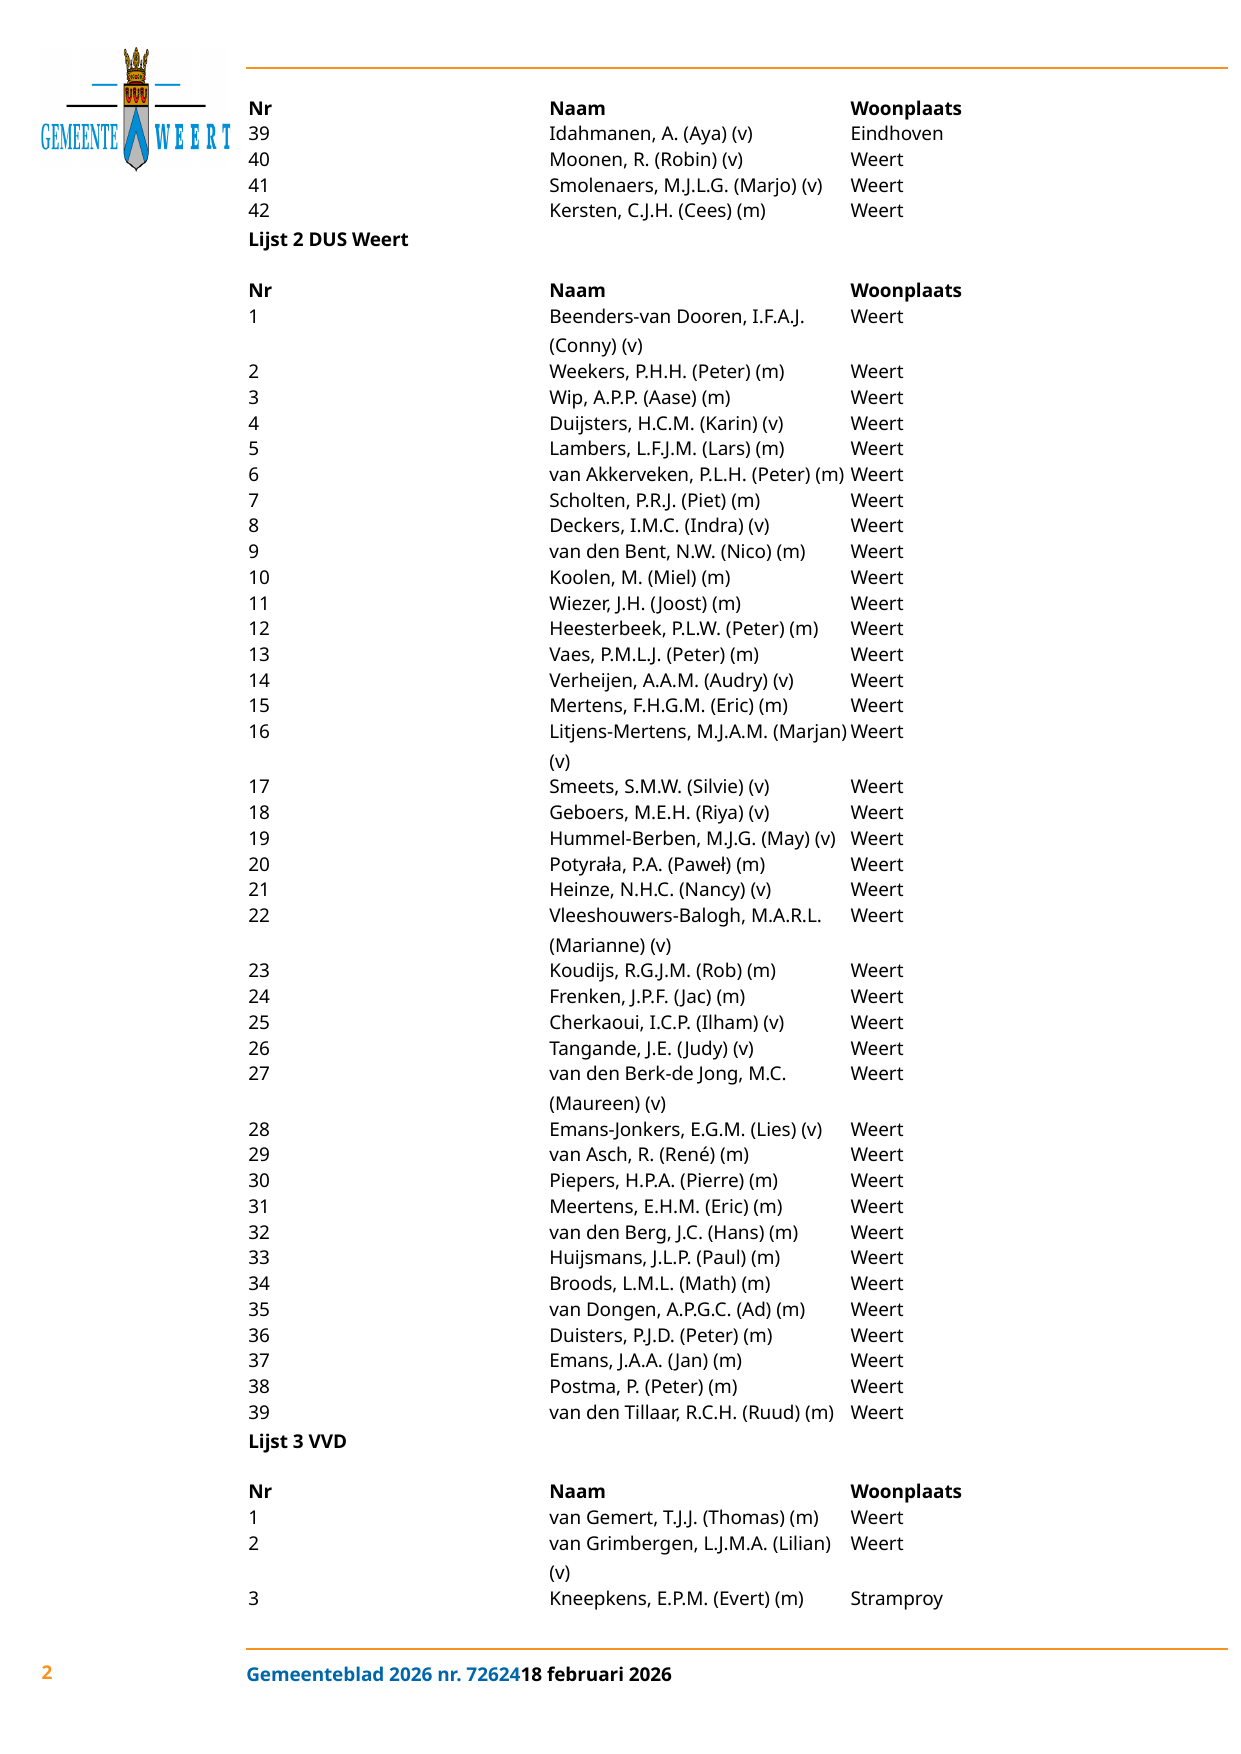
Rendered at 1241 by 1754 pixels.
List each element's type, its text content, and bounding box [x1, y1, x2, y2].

table_header Naam [549, 1479, 850, 1504]
table_cell Weert [850, 1399, 1152, 1425]
table_cell Weert [850, 1296, 1152, 1322]
table_cell van Asch, R. (René) (m) [549, 1142, 850, 1167]
table_cell van Gemert, T.J.J. (Thomas) (m) [549, 1504, 850, 1530]
table_cell Cherkaoui, I.C.P. (Ilham) (v) [549, 1009, 850, 1035]
table_cell van Dongen, A.P.G.C. (Ad) (m) [549, 1296, 850, 1322]
table_cell Duijsters, H.C.M. (Karin) (v) [549, 410, 850, 435]
table_cell 42 [248, 198, 549, 223]
table_cell Weert [850, 590, 1152, 616]
table_cell 22 [248, 903, 549, 958]
table_header Naam [549, 95, 850, 121]
table_cell Broods, L.M.L. (Math) (m) [549, 1270, 850, 1296]
table_cell Weert [850, 1504, 1152, 1530]
table_header Woonplaats [850, 277, 1152, 303]
table_cell 8 [248, 513, 549, 538]
table_cell Weert [850, 1373, 1152, 1399]
table_cell Weert [850, 1035, 1152, 1061]
table_cell Weekers, P.H.H. (Peter) (m) [549, 358, 850, 384]
table_cell Weert [850, 1193, 1152, 1219]
table_cell Weert [850, 172, 1152, 198]
table_cell 31 [248, 1193, 549, 1219]
table_cell Smeets, S.M.W. (Silvie) (v) [549, 774, 850, 799]
table_cell Weert [850, 146, 1152, 172]
table_cell Wip, A.P.P. (Aase) (m) [549, 384, 850, 410]
table_cell 39 [248, 121, 549, 146]
table_cell 11 [248, 590, 549, 616]
table_cell Lambers, L.F.J.M. (Lars) (m) [549, 435, 850, 461]
table_cell 40 [248, 146, 549, 172]
table_cell Eindhoven [850, 121, 1152, 146]
table_cell Heinze, N.H.C. (Nancy) (v) [549, 877, 850, 902]
table_cell van den Berg, J.C. (Hans) (m) [549, 1219, 850, 1244]
table_cell van Grimbergen, L.J.M.A. (Lilian) (v) [549, 1530, 850, 1585]
table_cell 23 [248, 958, 549, 983]
table_cell 9 [248, 538, 549, 564]
table_cell 10 [248, 564, 549, 590]
table_cell Weert [850, 1245, 1152, 1270]
table_cell Weert [850, 1116, 1152, 1142]
table_cell 13 [248, 641, 549, 667]
table_cell Litjens-Mertens, M.J.A.M. (Marjan) (v) [549, 719, 850, 774]
table_cell Weert [850, 877, 1152, 902]
table_cell Emans-Jonkers, E.G.M. (Lies) (v) [549, 1116, 850, 1142]
table_cell van den Berk-de Jong, M.C. (Maureen) (v) [549, 1061, 850, 1116]
text Lijst 2 DUS Weert [248, 227, 1152, 252]
picture [41, 47, 231, 172]
table_cell 37 [248, 1348, 549, 1373]
table_cell 3 [248, 384, 549, 410]
table_cell 2 [248, 358, 549, 384]
table_cell 29 [248, 1142, 549, 1167]
table_cell Weert [850, 667, 1152, 693]
table_cell 12 [248, 616, 549, 641]
table_cell Weert [850, 461, 1152, 487]
table_cell Weert [850, 1530, 1152, 1585]
table_cell 18 [248, 800, 549, 825]
table_cell Idahmanen, A. (Aya) (v) [549, 121, 850, 146]
table_cell 38 [248, 1373, 549, 1399]
table_cell Weert [850, 984, 1152, 1009]
table_cell Wiezer, J.H. (Joost) (m) [549, 590, 850, 616]
table_header Nr [248, 1479, 549, 1504]
table_cell 14 [248, 667, 549, 693]
table_cell Verheijen, A.A.M. (Audry) (v) [549, 667, 850, 693]
table_cell 5 [248, 435, 549, 461]
table_cell Weert [850, 774, 1152, 799]
table_cell Mertens, F.H.G.M. (Eric) (m) [549, 693, 850, 718]
table_cell Weert [850, 719, 1152, 774]
table_cell 30 [248, 1168, 549, 1193]
table_cell Weert [850, 435, 1152, 461]
table_cell 33 [248, 1245, 549, 1270]
table_cell 34 [248, 1270, 549, 1296]
table_cell 7 [248, 487, 549, 513]
table_cell Geboers, M.E.H. (Riya) (v) [549, 800, 850, 825]
table_cell van Akkerveken, P.L.H. (Peter) (m) [549, 461, 850, 487]
table_cell Weert [850, 410, 1152, 435]
table_cell Koudijs, R.G.J.M. (Rob) (m) [549, 958, 850, 983]
table_cell Frenken, J.P.F. (Jac) (m) [549, 984, 850, 1009]
table_cell 4 [248, 410, 549, 435]
table_header Woonplaats [850, 95, 1152, 121]
table_cell Weert [850, 616, 1152, 641]
table_cell Deckers, I.M.C. (Indra) (v) [549, 513, 850, 538]
table_cell Moonen, R. (Robin) (v) [549, 146, 850, 172]
table_cell Smolenaers, M.J.L.G. (Marjo) (v) [549, 172, 850, 198]
table_cell 21 [248, 877, 549, 902]
table_cell Duisters, P.J.D. (Peter) (m) [549, 1322, 850, 1347]
table_cell Weert [850, 538, 1152, 564]
table_cell 1 [248, 1504, 549, 1530]
table_cell 28 [248, 1116, 549, 1142]
table_cell Weert [850, 513, 1152, 538]
table_cell 27 [248, 1061, 549, 1116]
table_cell Weert [850, 358, 1152, 384]
table_cell Hummel-Berben, M.J.G. (May) (v) [549, 825, 850, 851]
table_cell 39 [248, 1399, 549, 1425]
table_cell 25 [248, 1009, 549, 1035]
table_cell Scholten, P.R.J. (Piet) (m) [549, 487, 850, 513]
table_cell 24 [248, 984, 549, 1009]
table_cell Emans, J.A.A. (Jan) (m) [549, 1348, 850, 1373]
table_cell Kneepkens, E.P.M. (Evert) (m) [549, 1585, 850, 1611]
table_header Nr [248, 95, 549, 121]
table_header Nr [248, 277, 549, 303]
table_cell 32 [248, 1219, 549, 1244]
table_header Woonplaats [850, 1479, 1152, 1504]
table_cell Huijsmans, J.L.P. (Paul) (m) [549, 1245, 850, 1270]
table_cell 2 [248, 1530, 549, 1585]
table_cell 6 [248, 461, 549, 487]
table_cell Potyrała, P.A. (Paweł) (m) [549, 851, 850, 877]
table_cell Weert [850, 903, 1152, 958]
table_cell 15 [248, 693, 549, 718]
table_cell Weert [850, 958, 1152, 983]
table_cell Vleeshouwers-Balogh, M.A.R.L. (Marianne) (v) [549, 903, 850, 958]
table_cell Koolen, M. (Miel) (m) [549, 564, 850, 590]
table_cell Heesterbeek, P.L.W. (Peter) (m) [549, 616, 850, 641]
table_cell Beenders-van Dooren, I.F.A.J. (Conny) (v) [549, 303, 850, 358]
table_cell Meertens, E.H.M. (Eric) (m) [549, 1193, 850, 1219]
table_cell Weert [850, 693, 1152, 718]
table_cell Postma, P. (Peter) (m) [549, 1373, 850, 1399]
table_cell 19 [248, 825, 549, 851]
table_cell Weert [850, 641, 1152, 667]
table_cell Weert [850, 1270, 1152, 1296]
table_header Naam [549, 277, 850, 303]
table_cell 17 [248, 774, 549, 799]
text Lijst 3 VVD [248, 1428, 1152, 1454]
table_cell Weert [850, 851, 1152, 877]
table_cell 16 [248, 719, 549, 774]
table_cell Weert [850, 384, 1152, 410]
table_cell Vaes, P.M.L.J. (Peter) (m) [549, 641, 850, 667]
table_cell 41 [248, 172, 549, 198]
table_cell 35 [248, 1296, 549, 1322]
table_cell 3 [248, 1585, 549, 1611]
table_cell Weert [850, 564, 1152, 590]
table_cell Weert [850, 198, 1152, 223]
table_cell Weert [850, 1061, 1152, 1116]
table_cell van den Tillaar, R.C.H. (Ruud) (m) [549, 1399, 850, 1425]
table_cell Weert [850, 800, 1152, 825]
table_cell 26 [248, 1035, 549, 1061]
table_cell Weert [850, 1142, 1152, 1167]
table_cell Stramproy [850, 1585, 1152, 1611]
table_cell Weert [850, 1219, 1152, 1244]
table_cell Weert [850, 487, 1152, 513]
table_cell 36 [248, 1322, 549, 1347]
table_cell 1 [248, 303, 549, 358]
table_cell Weert [850, 1009, 1152, 1035]
table_cell Weert [850, 825, 1152, 851]
table_cell 20 [248, 851, 549, 877]
table_cell Kersten, C.J.H. (Cees) (m) [549, 198, 850, 223]
table_cell Weert [850, 303, 1152, 358]
table_cell Tangande, J.E. (Judy) (v) [549, 1035, 850, 1061]
table_cell van den Bent, N.W. (Nico) (m) [549, 538, 850, 564]
table_cell Piepers, H.P.A. (Pierre) (m) [549, 1168, 850, 1193]
table_cell Weert [850, 1322, 1152, 1347]
table_cell Weert [850, 1348, 1152, 1373]
table_cell Weert [850, 1168, 1152, 1193]
